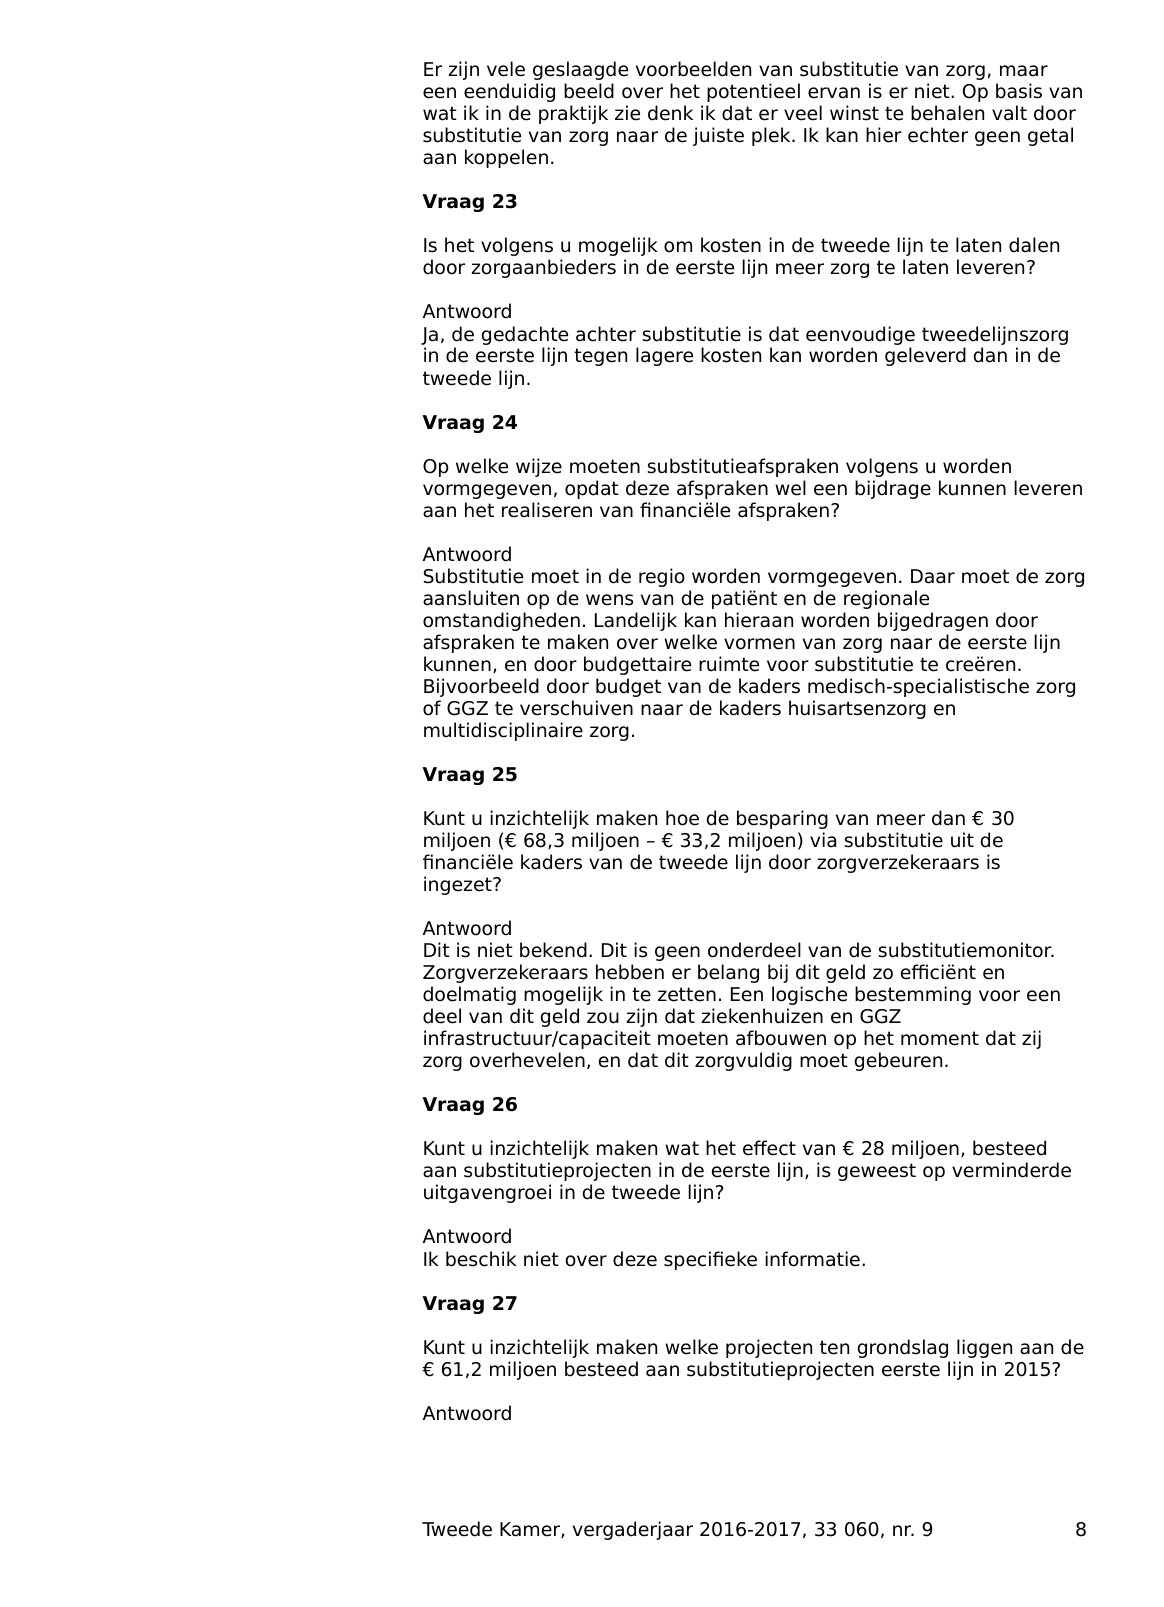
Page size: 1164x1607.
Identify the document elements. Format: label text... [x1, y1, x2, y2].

subtitle Vraag 23 [422, 191, 1087, 213]
text Er zijn vele geslaagde voorbeelden van substitutie van zorg, maar een eenduidig beeld over het potentieel ervan is er niet. Op basis van wat ik in de praktijk zie denk ik dat er veel winst te behalen valt door substitutie van zorg naar de juiste plek. Ik kan hier echter geen getal aan koppelen. [422, 59, 1087, 169]
text Kunt u inzichtelijk maken wat het effect van € 28 miljoen, besteed aan substitutieprojecten in de eerste lijn, is geweest op verminderde uitgavengroei in de tweede lijn? [422, 1138, 1087, 1204]
text Antwoord [422, 1226, 1087, 1248]
subtitle Vraag 27 [422, 1293, 1087, 1314]
text Is het volgens u mogelijk om kosten in de tweede lijn te laten dalen door zorgaanbieders in de eerste lijn meer zorg te laten leveren? [422, 235, 1087, 279]
text Antwoord [422, 918, 1087, 940]
subtitle Vraag 26 [422, 1094, 1087, 1116]
text Kunt u inzichtelijk maken hoe de besparing van meer dan € 30 miljoen (€ 68,3 miljoen – € 33,2 miljoen) via substitutie uit de financiële kaders van de tweede lijn door zorgverzekeraars is ingezet? [422, 808, 1087, 896]
text Antwoord [422, 1403, 1087, 1425]
text Antwoord [422, 301, 1087, 323]
subtitle Vraag 24 [422, 412, 1087, 433]
text Kunt u inzichtelijk maken welke projecten ten grondslag liggen aan de € 61,2 miljoen besteed aan substitutieprojecten eerste lijn in 2015? [422, 1337, 1087, 1381]
text Ik beschik niet over deze specifieke informatie. [422, 1248, 1087, 1270]
text Antwoord [422, 544, 1087, 566]
text Ja, de gedachte achter substitutie is dat eenvoudige tweedelijnszorg in de eerste lijn tegen lagere kosten kan worden geleverd dan in de tweede lijn. [422, 323, 1087, 389]
subtitle Vraag 25 [422, 764, 1087, 786]
text Op welke wijze moeten substitutieafspraken volgens u worden vormgegeven, opdat deze afspraken wel een bijdrage kunnen leveren aan het realiseren van financiële afspraken? [422, 456, 1087, 522]
text Dit is niet bekend. Dit is geen onderdeel van de substitutiemonitor. Zorgverzekeraars hebben er belang bij dit geld zo efficiënt en doelmatig mogelijk in te zetten. Een logische bestemming voor een deel van dit geld zou zijn dat ziekenhuizen en GGZ infrastructuur/capaciteit moeten afbouwen op het moment dat zij zorg overhevelen, en dat dit zorgvuldig moet gebeuren. [422, 940, 1087, 1072]
text Substitutie moet in de regio worden vormgegeven. Daar moet de zorg aansluiten op de wens van de patiënt en de regionale omstandigheden. Landelijk kan hieraan worden bijgedragen door afspraken te maken over welke vormen van zorg naar de eerste lijn kunnen, en door budgettaire ruimte voor substitutie te creëren. Bijvoorbeeld door budget van de kaders medisch-specialistische zorg of GGZ te verschuiven naar de kaders huisartsenzorg en multidisciplinaire zorg. [422, 566, 1087, 742]
